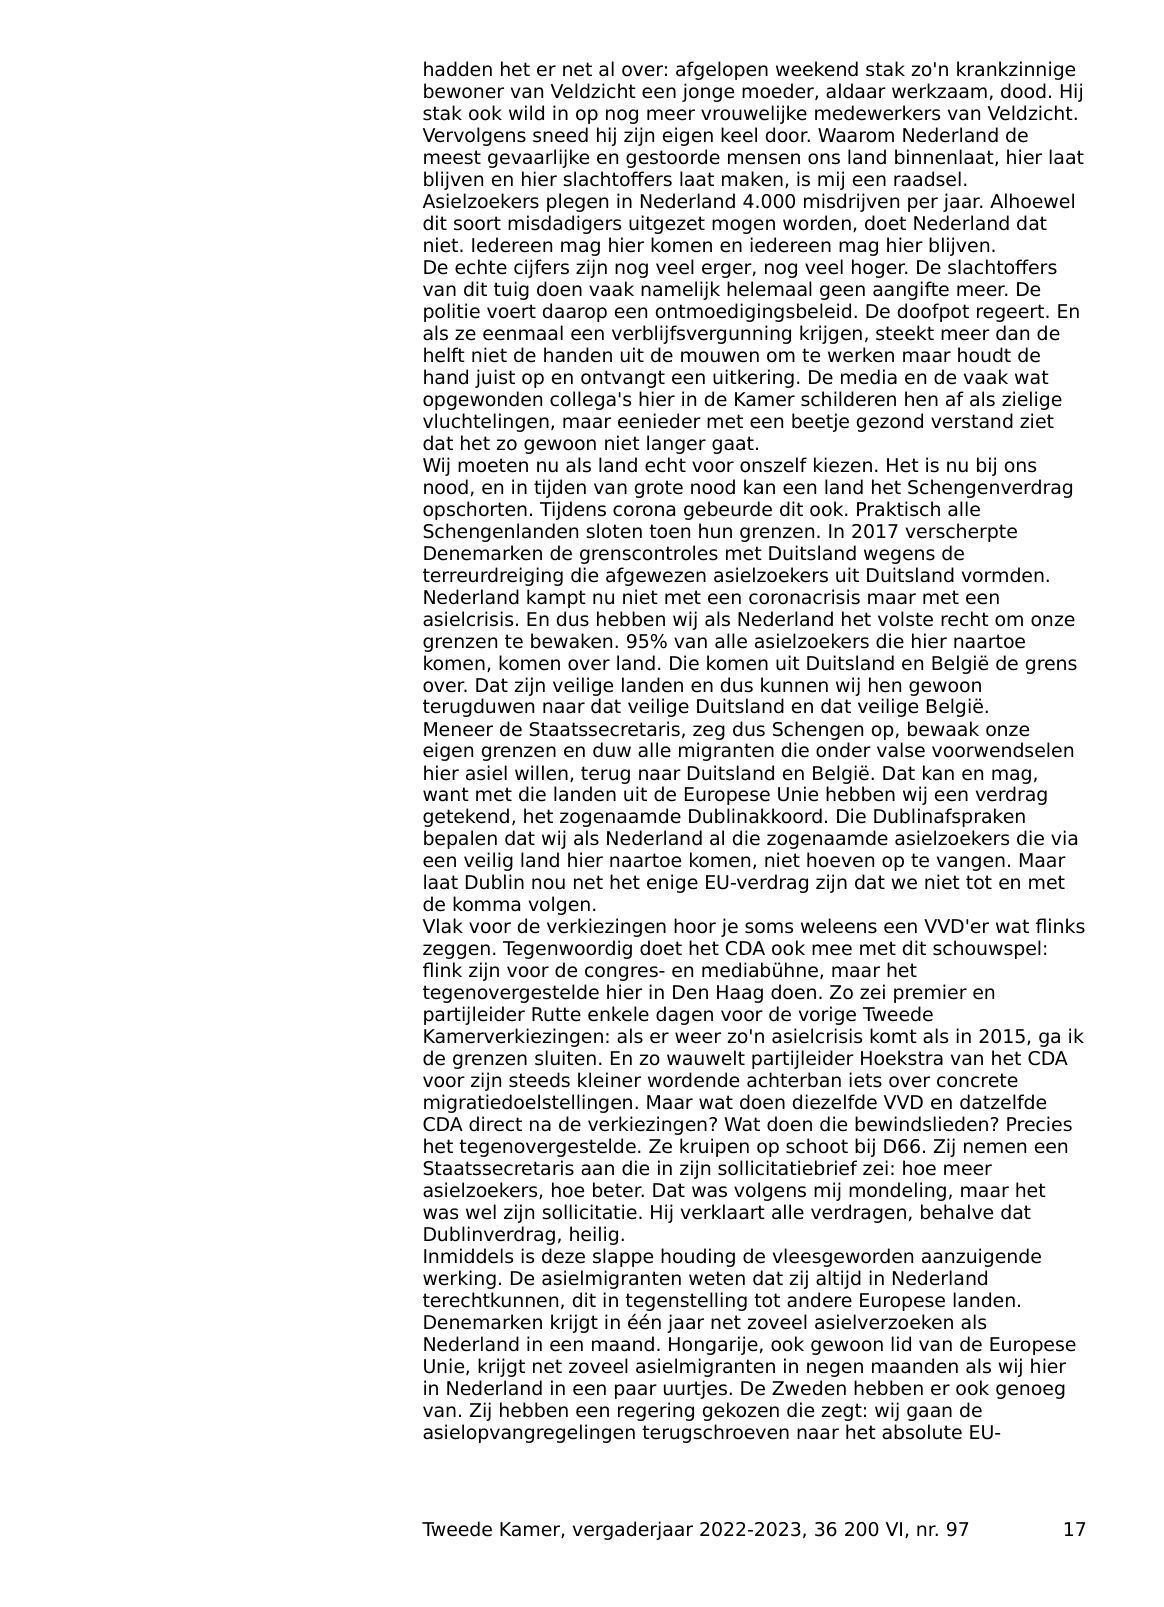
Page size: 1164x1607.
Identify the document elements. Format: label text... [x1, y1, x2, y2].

text De echte cijfers zijn nog veel erger, nog veel hoger. De slachtoffers van dit tuig doen vaak namelijk helemaal geen aangifte meer. De politie voert daarop een ontmoedigingsbeleid. De doofpot regeert. En als ze eenmaal een verblijfsvergunning krijgen, steekt meer dan de helft niet de handen uit de mouwen om te werken maar houdt de hand juist op en ontvangt een uitkering. De media en de vaak wat opgewonden collega's hier in de Kamer schilderen hen af als zielige vluchtelingen, maar eenieder met een beetje gezond verstand ziet dat het zo gewoon niet langer gaat. [422, 257, 1087, 455]
text Wij moeten nu als land echt voor onszelf kiezen. Het is nu bij ons nood, en in tijden van grote nood kan een land het Schengenverdrag opschorten. Tijdens corona gebeurde dit ook. Praktisch alle Schengenlanden sloten toen hun grenzen. In 2017 verscherpte Denemarken de grenscontroles met Duitsland wegens de terreurdreiging die afgewezen asielzoekers uit Duitsland vormden. Nederland kampt nu niet met een coronacrisis maar met een asielcrisis. En dus hebben wij als Nederland het volste recht om onze grenzen te bewaken. 95% van alle asielzoekers die hier naartoe komen, komen over land. Die komen uit Duitsland en België de grens over. Dat zijn veilige landen en dus kunnen wij hen gewoon terugduwen naar dat veilige Duitsland en dat veilige België. [422, 455, 1087, 718]
text hadden het er net al over: afgelopen weekend stak zo'n krankzinnige bewoner van Veldzicht een jonge moeder, aldaar werkzaam, dood. Hij stak ook wild in op nog meer vrouwelijke medewerkers van Veldzicht. Vervolgens sneed hij zijn eigen keel door. Waarom Nederland de meest gevaarlijke en gestoorde mensen ons land binnenlaat, hier laat blijven en hier slachtoffers laat maken, is mij een raadsel. Asielzoekers plegen in Nederland 4.000 misdrijven per jaar. Alhoewel dit soort misdadigers uitgezet mogen worden, doet Nederland dat niet. Iedereen mag hier komen en iedereen mag hier blijven. [422, 59, 1087, 257]
text Vlak voor de verkiezingen hoor je soms weleens een VVD'er wat flinks zeggen. Tegenwoordig doet het CDA ook mee met dit schouwspel: flink zijn voor de congres- en mediabühne, maar het tegenovergestelde hier in Den Haag doen. Zo zei premier en partijleider Rutte enkele dagen voor de vorige Tweede Kamerverkiezingen: als er weer zo'n asielcrisis komt als in 2015, ga ik de grenzen sluiten. En zo wauwelt partijleider Hoekstra van het CDA voor zijn steeds kleiner wordende achterban iets over concrete migratiedoelstellingen. Maar wat doen diezelfde VVD en datzelfde CDA direct na de verkiezingen? Wat doen die bewindslieden? Precies het tegenovergestelde. Ze kruipen op schoot bij D66. Zij nemen een Staatssecretaris aan die in zijn sollicitatiebrief zei: hoe meer asielzoekers, hoe beter. Dat was volgens mij mondeling, maar het was wel zijn sollicitatie. Hij verklaart alle verdragen, behalve dat Dublinverdrag, heilig. [422, 916, 1087, 1246]
text Inmiddels is deze slappe houding de vleesgeworden aanzuigende werking. De asielmigranten weten dat zij altijd in Nederland terechtkunnen, dit in tegenstelling tot andere Europese landen. Denemarken krijgt in één jaar net zoveel asielverzoeken als Nederland in een maand. Hongarije, ook gewoon lid van de Europese Unie, krijgt net zoveel asielmigranten in negen maanden als wij hier in Nederland in een paar uurtjes. De Zweden hebben er ook genoeg van. Zij hebben een regering gekozen die zegt: wij gaan de asielopvangregelingen terugschroeven naar het absolute EU- [422, 1246, 1087, 1444]
text Meneer de Staatssecretaris, zeg dus Schengen op, bewaak onze eigen grenzen en duw alle migranten die onder valse voorwendselen hier asiel willen, terug naar Duitsland en België. Dat kan en mag, want met die landen uit de Europese Unie hebben wij een verdrag getekend, het zogenaamde Dublinakkoord. Die Dublinafspraken bepalen dat wij als Nederland al die zogenaamde asielzoekers die via een veilig land hier naartoe komen, niet hoeven op te vangen. Maar laat Dublin nou net het enige EU-verdrag zijn dat we niet tot en met de komma volgen. [422, 718, 1087, 916]
